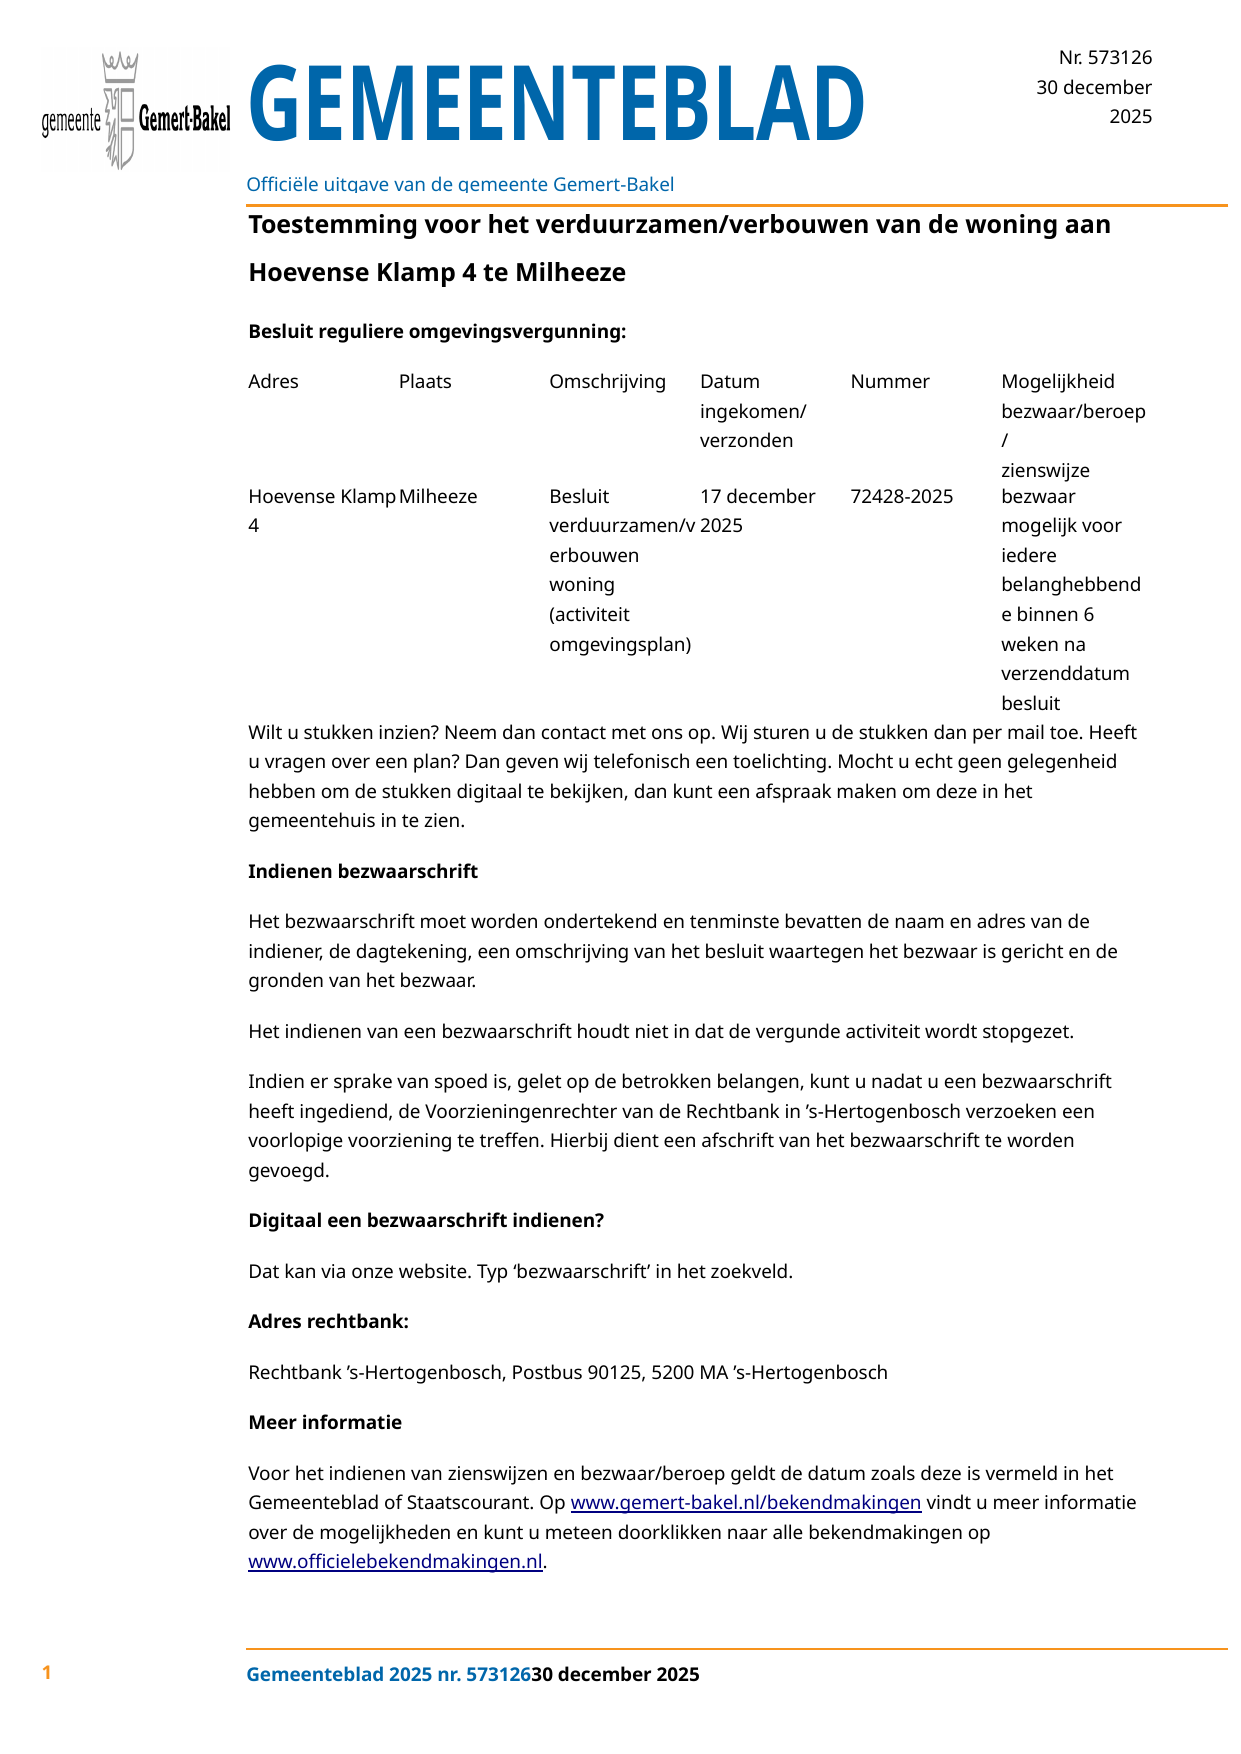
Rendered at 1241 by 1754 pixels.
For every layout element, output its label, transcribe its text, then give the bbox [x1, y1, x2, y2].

text Adres rechtbank: [248, 1308, 1152, 1334]
text Indien er sprake van spoed is, gelet op de betrokken belangen, kunt u nadat u een bezwaarschrift heeft ingediend, de Voorzieningenrechter van de Rechtbank in ’s-Hertogenbosch verzoeken een voorlopige voorziening te treffen. Hierbij dient een afschrift van het bezwaarschrift te worden gevoegd. [248, 1068, 1152, 1183]
table_header Mogelijkheid bezwaar/beroep/ zienswijze [1001, 369, 1152, 483]
text Meer informatie [248, 1409, 1152, 1435]
table_cell 72428-2025 [850, 483, 1001, 716]
table_cell Besluit verduurzamen/verbouwen woning (activiteit omgevingsplan) [549, 483, 700, 716]
text Het bezwaarschrift moet worden ondertekend en tenminste bevatten de naam en adres van de indiener, de dagtekening, een omschrijving van het besluit waartegen het bezwaar is gericht en de gronden van het bezwaar. [248, 908, 1152, 993]
table_header Plaats [399, 369, 549, 483]
table_header Omschrijving [549, 369, 700, 483]
text Voor het indienen van zienswijzen en bezwaar/beroep geldt de datum zoals deze is vermeld in het Gemeenteblad of Staatscourant. Op www.gemert-bakel.nl/bekendmakingen vindt u meer informatie over de mogelijkheden en kunt u meteen doorklikken naar alle bekendmakingen op www.officielebekendmakingen.nl. [248, 1460, 1152, 1574]
table_header Adres [248, 369, 398, 483]
picture [41, 47, 231, 172]
text Digitaal een bezwaarschrift indienen? [248, 1208, 1152, 1233]
table_header Datum ingekomen/ verzonden [700, 369, 850, 483]
table_cell Milheeze [399, 483, 549, 716]
text Dat kan via onze website. Typ ‘bezwaarschrift’ in het zoekveld. [248, 1258, 1152, 1284]
table_cell 17 december 2025 [700, 483, 850, 716]
text Wilt u stukken inzien? Neem dan contact met ons op. Wij sturen u de stukken dan per mail toe. Heeft u vragen over een plan? Dan geven wij telefonisch een toelichting. Mocht u echt geen gelegenheid hebben om de stukken digitaal te bekijken, dan kunt een afspraak maken om deze in het gemeentehuis in te zien. [248, 719, 1152, 833]
table_cell Hoevense Klamp 4 [248, 483, 398, 716]
text Besluit reguliere omgevingsvergunning: [248, 318, 1152, 344]
text Het indienen van een bezwaarschrift houdt niet in dat de vergunde activiteit wordt stopgezet. [248, 1018, 1152, 1044]
table_header Nummer [850, 369, 1001, 483]
text Rechtbank ’s-Hertogenbosch, Postbus 90125, 5200 MA ’s-Hertogenbosch [248, 1359, 1152, 1385]
table_cell bezwaar mogelijk voor iedere belanghebbende binnen 6 weken na verzenddatum besluit [1001, 483, 1152, 716]
text Toestemming voor het verduurzamen/verbouwen van de woning aan Hoevense Klamp 4 te Milheeze [248, 207, 1152, 288]
text Indienen bezwaarschrift [248, 858, 1152, 884]
